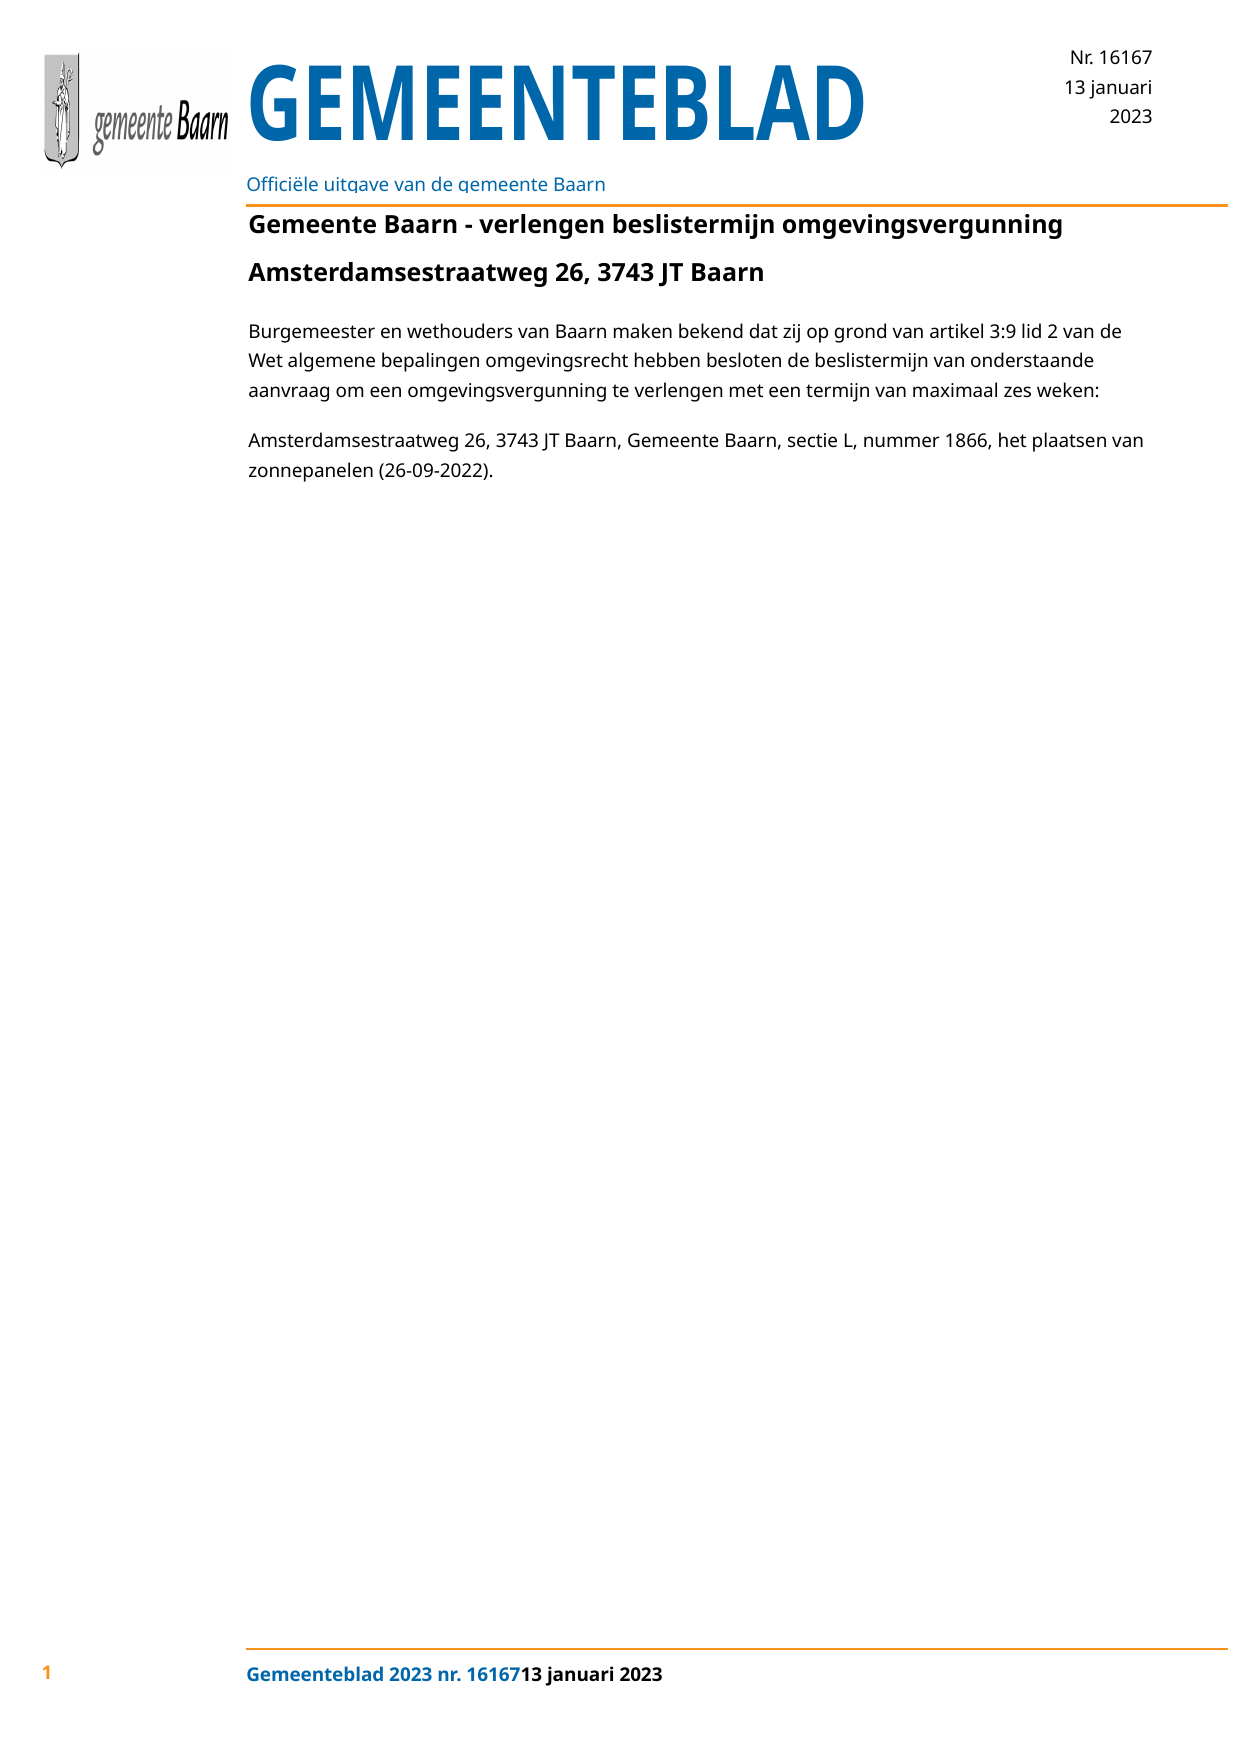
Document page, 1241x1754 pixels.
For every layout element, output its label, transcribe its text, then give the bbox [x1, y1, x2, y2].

text Amsterdamsestraatweg 26, 3743 JT Baarn, Gemeente Baarn, sectie L, nummer 1866, het plaatsen van zonnepanelen (26-09-2022). [248, 427, 1152, 483]
picture [41, 47, 231, 172]
text Burgemeester en wethouders van Baarn maken bekend dat zij op grond van artikel 3:9 lid 2 van de Wet algemene bepalingen omgevingsrecht hebben besloten de beslistermijn van onderstaande aanvraag om een omgevingsvergunning te verlengen met een termijn van maximaal zes weken: [248, 318, 1152, 403]
text Gemeente Baarn - verlengen beslistermijn omgevingsvergunning Amsterdamsestraatweg 26, 3743 JT Baarn [248, 207, 1152, 288]
